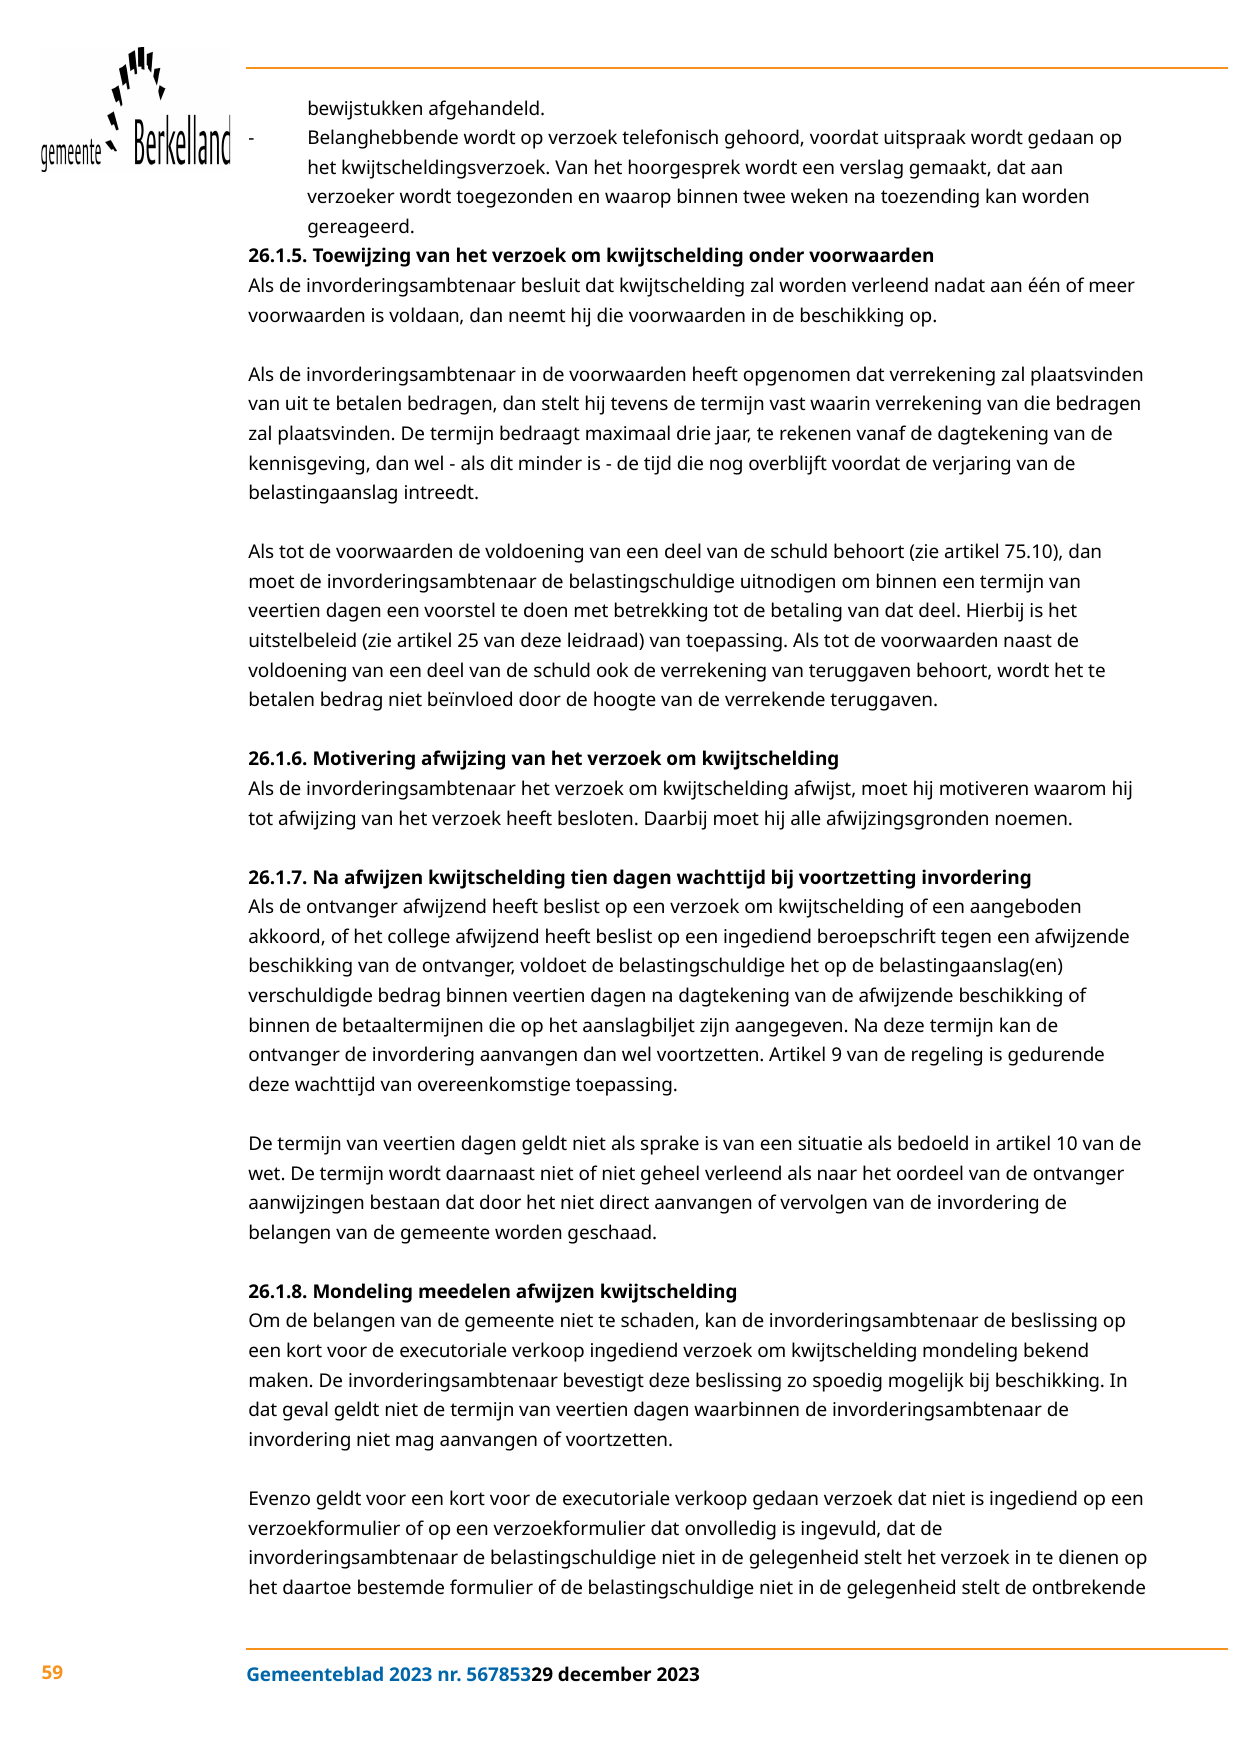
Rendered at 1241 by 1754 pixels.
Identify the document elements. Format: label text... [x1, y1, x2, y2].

text Als de invorderingsambtenaar in de voorwaarden heeft opgenomen dat verrekening zal plaatsvinden van uit te betalen bedragen, dan stelt hij tevens de termijn vast waarin verrekening van die bedragen zal plaatsvinden. De termijn bedraagt maximaal drie jaar, te rekenen vanaf de dagtekening van de kennisgeving, dan wel - als dit minder is - de tijd die nog overblijft voordat de verjaring van de belastingaanslag intreedt. [248, 361, 1152, 505]
text 26.1.8. Mondeling meedelen afwijzen kwijtschelding [248, 1278, 1152, 1304]
list Belanghebbende wordt op verzoek telefonisch gehoord, voordat uitspraak wordt gedaan op het kwijtscheldingsverzoek. Van het hoorgesprek wordt een verslag gemaakt, dat aan verzoeker wordt toegezonden en waarop binnen twee weken na toezending kan worden gereageerd. [248, 124, 1152, 239]
text 26.1.7. Na afwijzen kwijtschelding tien dagen wachttijd bij voortzetting invordering [248, 864, 1152, 890]
list bewijstukken afgehandeld. [248, 95, 1152, 121]
text Als de invorderingsambtenaar het verzoek om kwijtschelding afwijst, moet hij motiveren waarom hij tot afwijzing van het verzoek heeft besloten. Daarbij moet hij alle afwijzingsgronden noemen. [248, 775, 1152, 831]
text Als de ontvanger afwijzend heeft beslist op een verzoek om kwijtschelding of een aangeboden akkoord, of het college afwijzend heeft beslist op een ingediend beroepschrift tegen een afwijzende beschikking van de ontvanger, voldoet de belastingschuldige het op de belastingaanslag(en) verschuldigde bedrag binnen veertien dagen na dagtekening van de afwijzende beschikking of binnen de betaaltermijnen die op het aanslagbiljet zijn aangegeven. Na deze termijn kan de ontvanger de invordering aanvangen dan wel voortzetten. Artikel 9 van de regeling is gedurende deze wachttijd van overeenkomstige toepassing. [248, 893, 1152, 1097]
text Om de belangen van de gemeente niet te schaden, kan de invorderingsambtenaar de beslissing op een kort voor de executoriale verkoop ingediend verzoek om kwijtschelding mondeling bekend maken. De invorderingsambtenaar bevestigt deze beslissing zo spoedig mogelijk bij beschikking. In dat geval geldt niet de termijn van veertien dagen waarbinnen de invorderingsambtenaar de invordering niet mag aanvangen of voortzetten. [248, 1308, 1152, 1452]
text 26.1.5. Toewijzing van het verzoek om kwijtschelding onder voorwaarden [248, 243, 1152, 268]
text 26.1.6. Motivering afwijzing van het verzoek om kwijtschelding [248, 746, 1152, 771]
text Als tot de voorwaarden de voldoening van een deel van de schuld behoort (zie artikel 75.10), dan moet de invorderingsambtenaar de belastingschuldige uitnodigen om binnen een termijn van veertien dagen een voorstel te doen met betrekking tot de betaling van dat deel. Hierbij is het uitstelbeleid (zie artikel 25 van deze leidraad) van toepassing. Als tot de voorwaarden naast de voldoening van een deel van de schuld ook de verrekening van teruggaven behoort, wordt het te betalen bedrag niet beïnvloed door de hoogte van de verrekende teruggaven. [248, 538, 1152, 712]
text Evenzo geldt voor een kort voor de executoriale verkoop gedaan verzoek dat niet is ingediend op een verzoekformulier of op een verzoekformulier dat onvolledig is ingevuld, dat de invorderingsambtenaar de belastingschuldige niet in de gelegenheid stelt het verzoek in te dienen op het daartoe bestemde formulier of de belastingschuldige niet in de gelegenheid stelt de ontbrekende [248, 1485, 1152, 1600]
text Als de invorderingsambtenaar besluit dat kwijtschelding zal worden verleend nadat aan één of meer voorwaarden is voldaan, dan neemt hij die voorwaarden in de beschikking op. [248, 272, 1152, 328]
text De termijn van veertien dagen geldt niet als sprake is van een situatie als bedoeld in artikel 10 van de wet. De termijn wordt daarnaast niet of niet geheel verleend als naar het oordeel van de ontvanger aanwijzingen bestaan dat door het niet direct aanvangen of vervolgen van de invordering de belangen van de gemeente worden geschaad. [248, 1130, 1152, 1245]
picture [41, 47, 231, 172]
